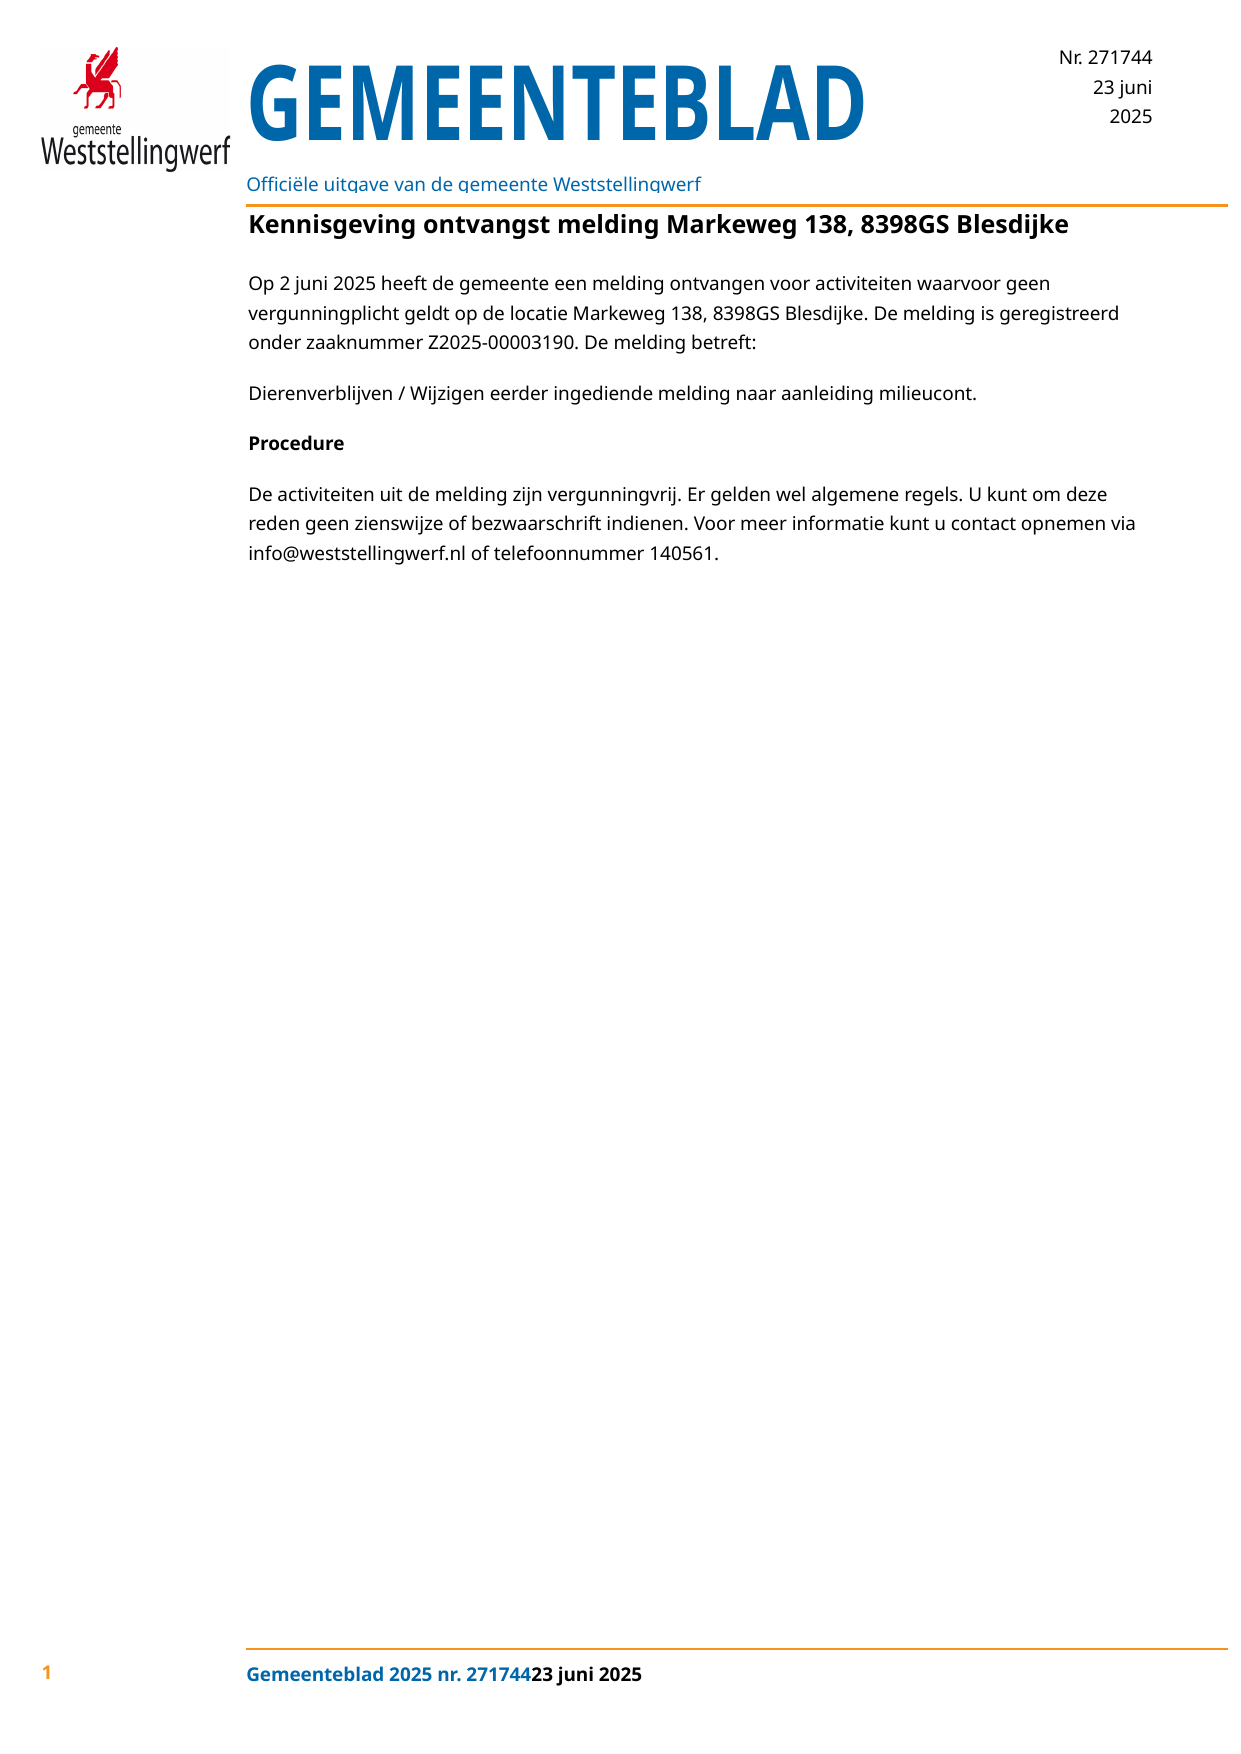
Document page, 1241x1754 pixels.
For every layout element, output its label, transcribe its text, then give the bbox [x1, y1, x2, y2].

text Procedure [248, 430, 1152, 456]
text Op 2 juni 2025 heeft de gemeente een melding ontvangen voor activiteiten waarvoor geen vergunningplicht geldt op de locatie Markeweg 138, 8398GS Blesdijke. De melding is geregistreerd onder zaaknummer Z2025-00003190. De melding betreft: [248, 270, 1152, 355]
picture [41, 47, 231, 172]
text Dierenverblijven / Wijzigen eerder ingediende melding naar aanleiding milieucont. [248, 380, 1152, 406]
text Kennisgeving ontvangst melding Markeweg 138, 8398GS Blesdijke [248, 207, 1152, 241]
text De activiteiten uit de melding zijn vergunningvrij. Er gelden wel algemene regels. U kunt om deze reden geen zienswijze of bezwaarschrift indienen. Voor meer informatie kunt u contact opnemen via info@weststellingwerf.nl of telefoonnummer 140561. [248, 481, 1152, 566]
